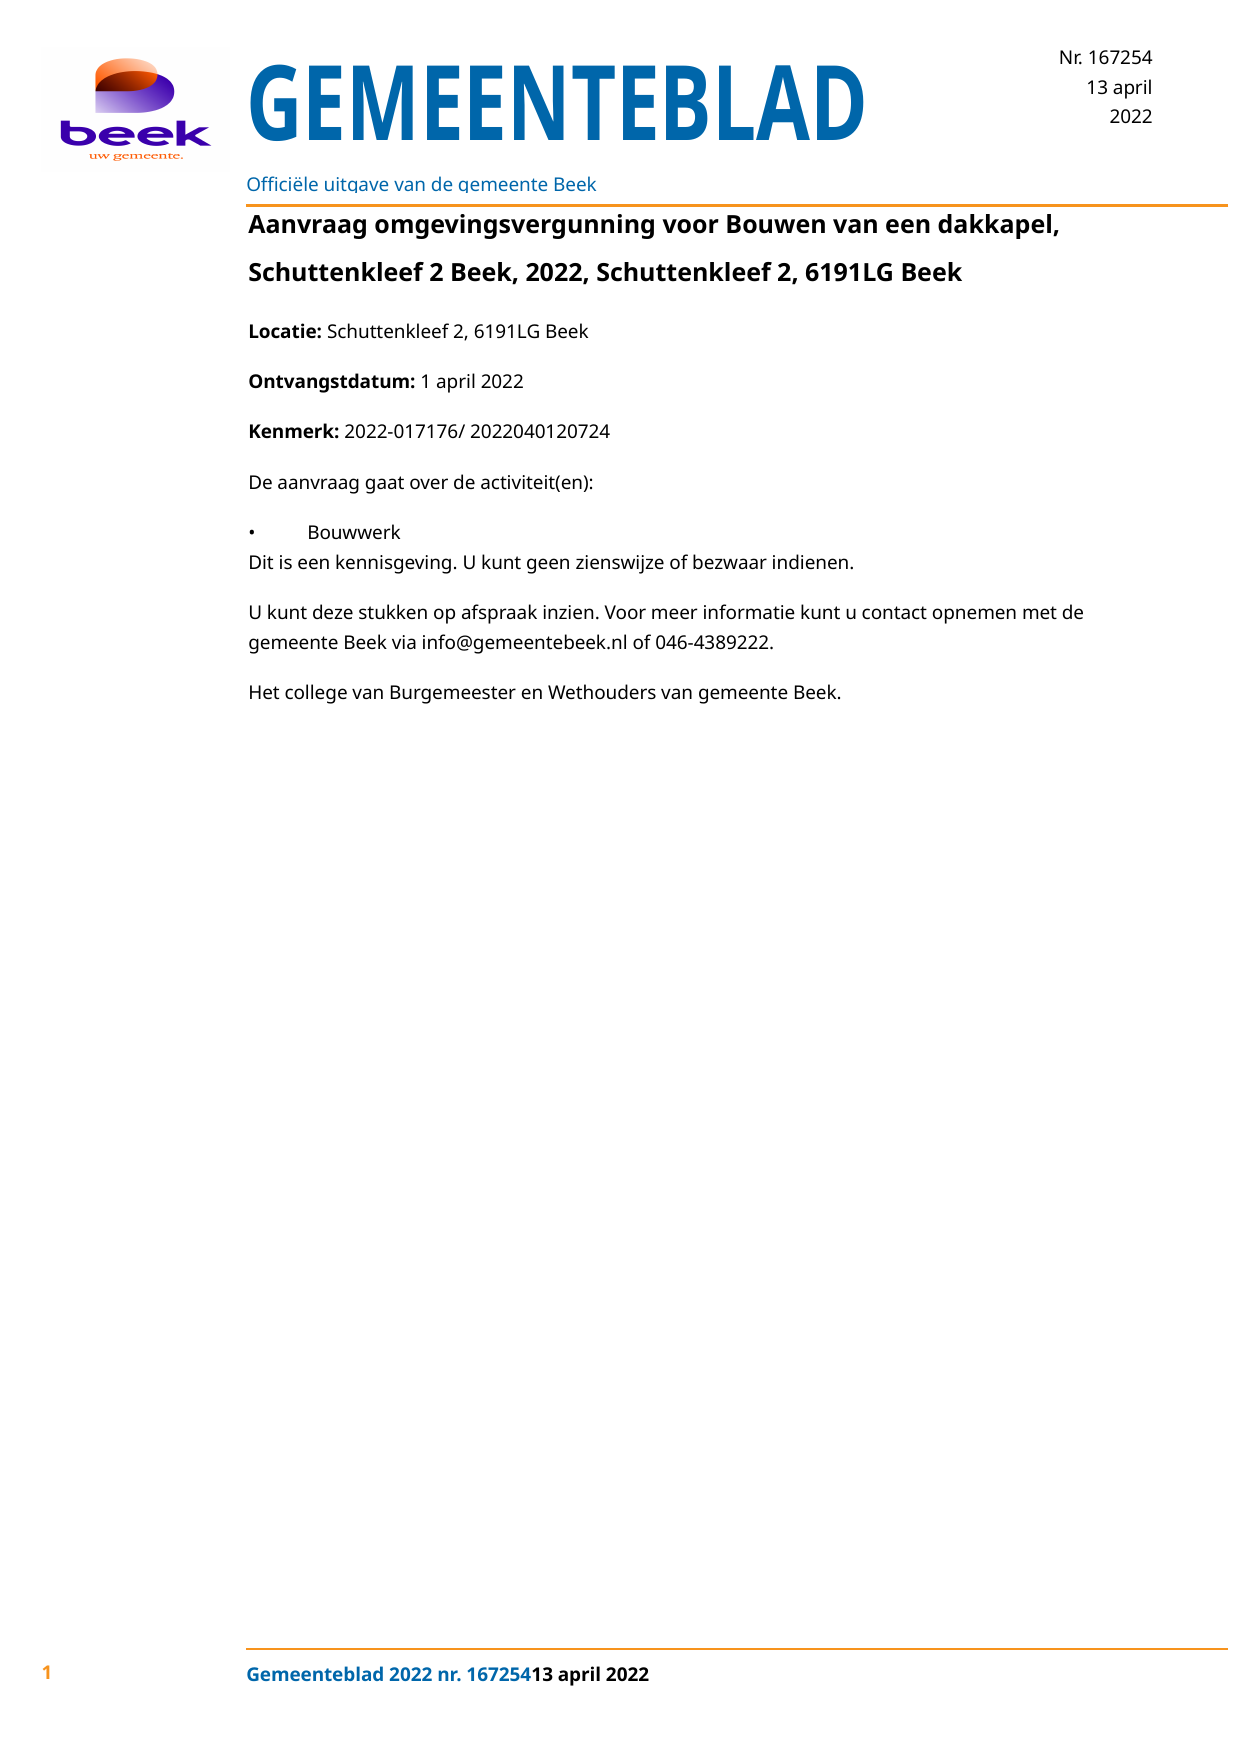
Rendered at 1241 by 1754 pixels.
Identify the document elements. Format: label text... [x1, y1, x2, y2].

text De aanvraag gaat over de activiteit(en): [248, 469, 1152, 495]
text Ontvangstdatum: 1 april 2022 [248, 368, 1152, 394]
picture [41, 47, 231, 172]
text U kunt deze stukken op afspraak inzien. Voor meer informatie kunt u contact opnemen met de gemeente Beek via info@gemeentebeek.nl of 046-4389222. [248, 599, 1152, 655]
text Locatie: Schuttenkleef 2, 6191LG Beek [248, 318, 1152, 344]
text Dit is een kennisgeving. U kunt geen zienswijze of bezwaar indienen. [248, 549, 1152, 575]
text Aanvraag omgevingsvergunning voor Bouwen van een dakkapel, Schuttenkleef 2 Beek, 2022, Schuttenkleef 2, 6191LG Beek [248, 207, 1152, 288]
text Kenmerk: 2022-017176/ 2022040120724 [248, 419, 1152, 444]
list Bouwwerk [248, 519, 1152, 545]
text Het college van Burgemeester en Wethouders van gemeente Beek. [248, 679, 1152, 705]
